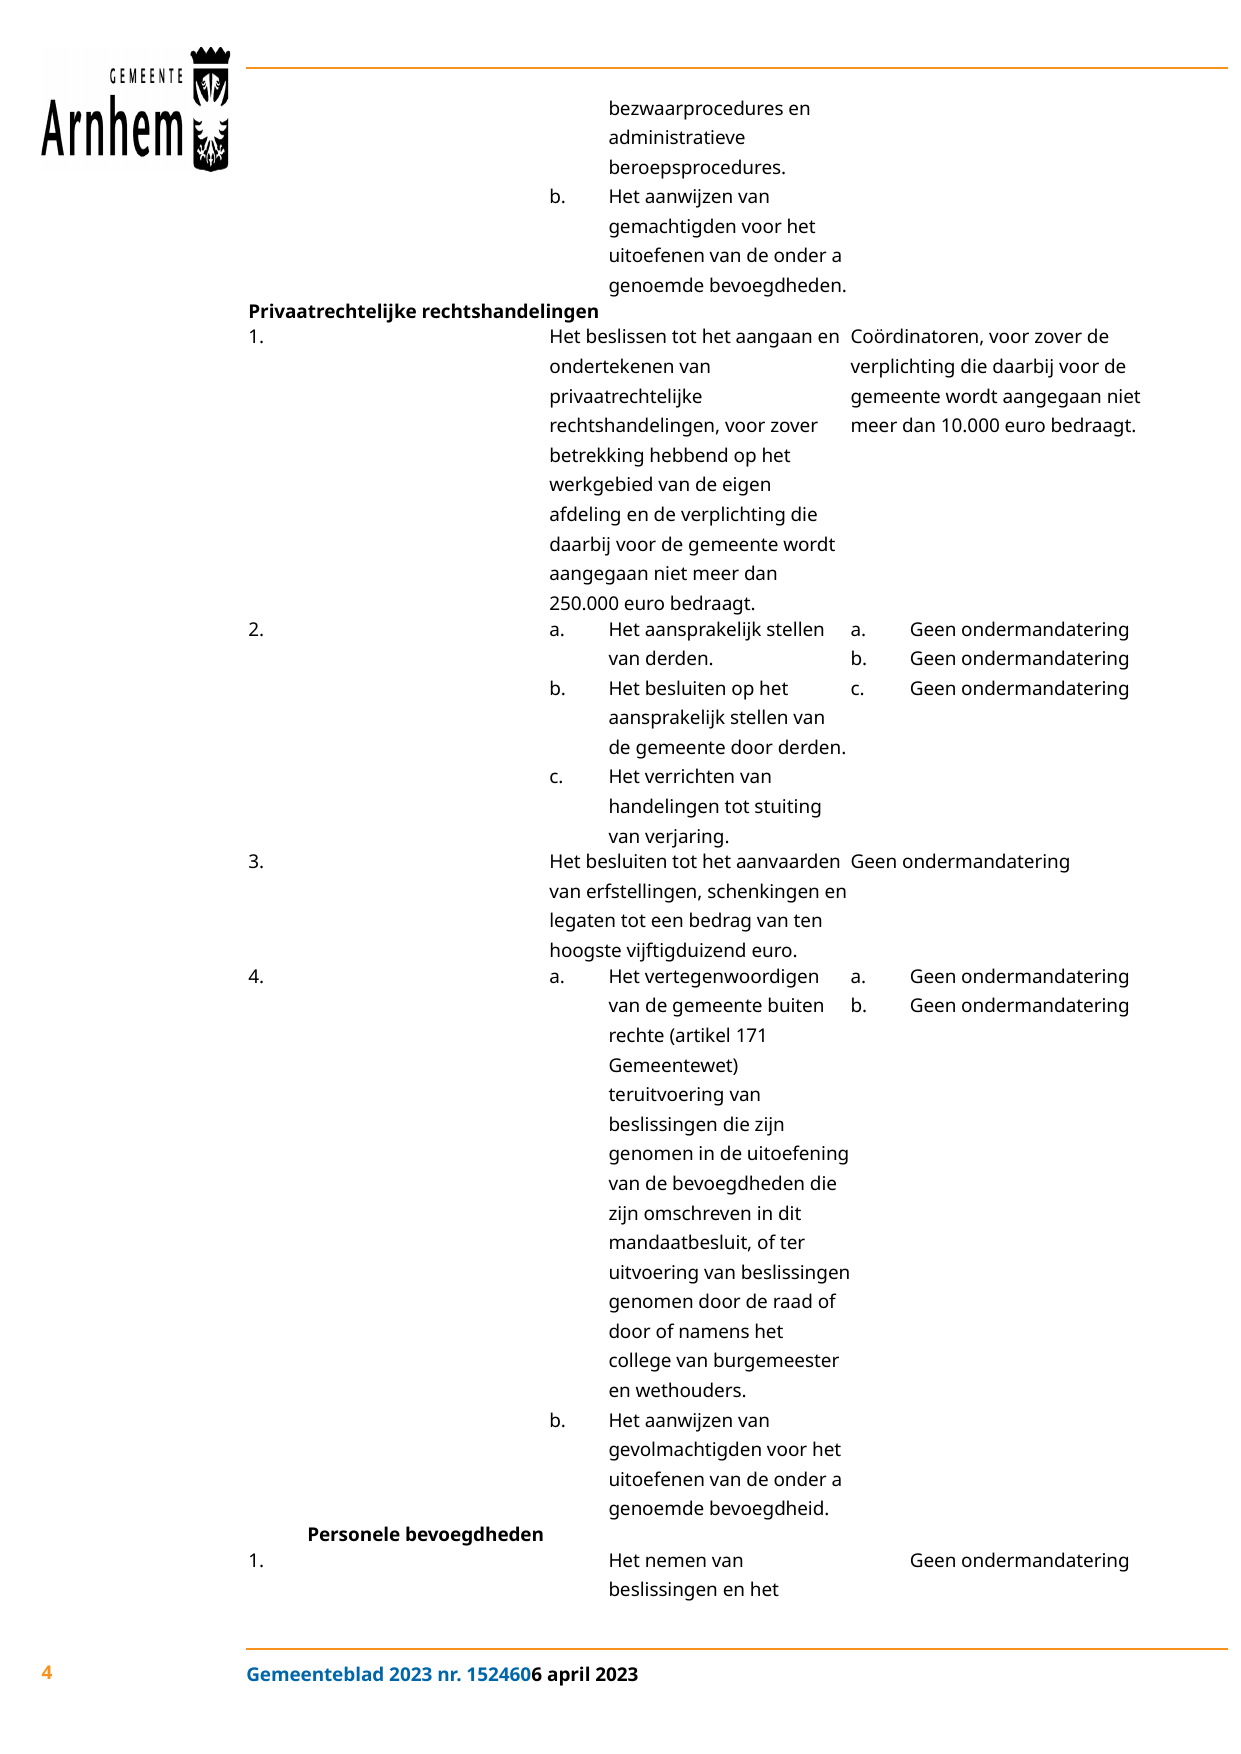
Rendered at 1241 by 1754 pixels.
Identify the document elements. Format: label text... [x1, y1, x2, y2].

table_cell Geen ondermandatering [850, 1547, 1152, 1602]
table_cell Het nemen van beslissingen en het [549, 1547, 850, 1602]
table_cell [850, 95, 1152, 298]
table_cell Het aansprakelijk stellen van derden. Het besluiten op het aansprakelijk stellen van de gemeente door derden. Het verrichten van handelingen tot stuiting van verjaring. [549, 616, 850, 848]
table_cell Coördinatoren, voor zover de verplichting die daarbij voor de gemeente wordt aangegaan niet meer dan 10.000 euro bedraagt. [850, 324, 1152, 616]
table_cell Het besluiten tot het aanvaarden van erfstellingen, schenkingen en legaten tot een bedrag van ten hoogste vijftigduizend euro. [549, 849, 850, 963]
table_cell [248, 95, 549, 298]
table_cell Geen ondermandatering [850, 849, 1152, 963]
table_cell [248, 963, 549, 1521]
table_cell Personele bevoegdheden [248, 1521, 1152, 1547]
table_cell Privaatrechtelijke rechtshandelingen [248, 298, 1152, 324]
table_cell Het vertegenwoordigen van de gemeente buiten rechte (artikel 171 Gemeentewet) teruitvoering van beslissingen die zijn genomen in de uitoefening van de bevoegdheden die zijn omschreven in dit mandaatbesluit, of ter uitvoering van beslissingen genomen door de raad of door of namens het college van burgemeester en wethouders. Het aanwijzen van gevolmachtigden voor het uitoefenen van de onder a genoemde bevoegdheid. [549, 963, 850, 1521]
table_cell bezwaarprocedures en administratieve beroepsprocedures. Het aanwijzen van gemachtigden voor het uitoefenen van de onder a genoemde bevoegdheden. [549, 95, 850, 298]
table_cell Geen ondermandatering Geen ondermandatering Geen ondermandatering [850, 616, 1152, 848]
table_cell Geen ondermandatering Geen ondermandatering [850, 963, 1152, 1521]
table_cell [248, 324, 549, 616]
table_cell [248, 1547, 549, 1602]
table_cell Het beslissen tot het aangaan en ondertekenen van privaatrechtelijke rechtshandelingen, voor zover betrekking hebbend op het werkgebied van de eigen afdeling en de verplichting die daarbij voor de gemeente wordt aangegaan niet meer dan 250.000 euro bedraagt. [549, 324, 850, 616]
picture [41, 47, 231, 172]
table_cell [248, 616, 549, 848]
table_cell [248, 849, 549, 963]
